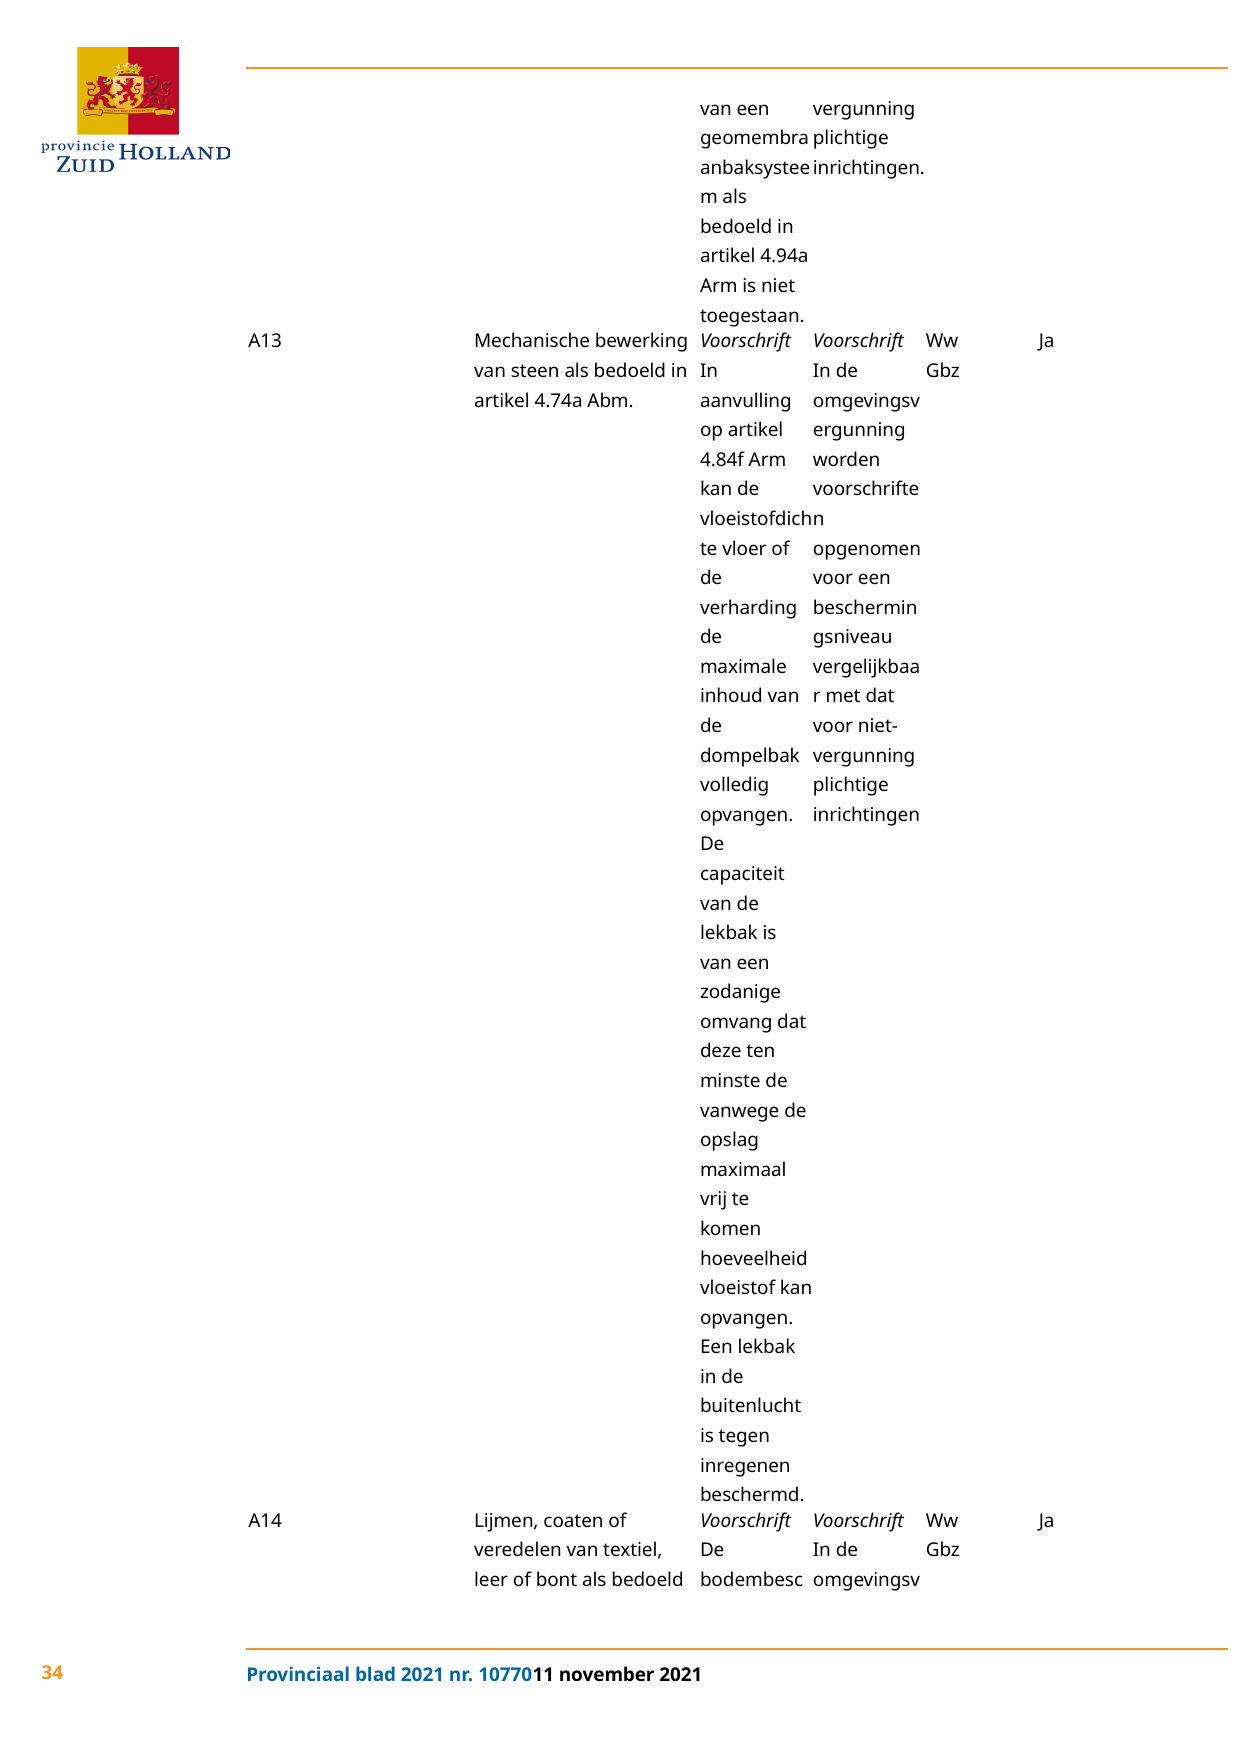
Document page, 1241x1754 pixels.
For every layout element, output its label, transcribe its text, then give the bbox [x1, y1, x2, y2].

table_cell [474, 95, 700, 328]
table_cell Ja [1039, 328, 1152, 1507]
picture [41, 47, 231, 172]
table_cell A13 [248, 328, 474, 1507]
table_cell van een geomembraanbaksysteem als bedoeld in artikel 4.94a Arm is niet toegestaan. [700, 95, 813, 328]
table_cell Voorschrift De bodembesc [700, 1507, 813, 1592]
table_cell Voorschrift In de omgevingsvergunning worden voorschriften opgenomen voor een beschermingsniveau vergelijkbaar met dat voor niet-vergunningplichtige inrichtingen [813, 328, 926, 1507]
table_cell vergunningplichtige inrichtingen. [813, 95, 926, 328]
table_cell [926, 95, 1038, 328]
table_cell Lijmen, coaten of veredelen van textiel, leer of bont als bedoeld [474, 1507, 700, 1592]
table_cell Mechanische bewerking van steen als bedoeld in artikel 4.74a Abm. [474, 328, 700, 1507]
table_cell [1039, 95, 1152, 328]
table_cell Voorschrift In aanvulling op artikel 4.84f Arm kan de vloeistofdichte vloer of de verharding de maximale inhoud van de dompelbak volledig opvangen. De capaciteit van de lekbak is van een zodanige omvang dat deze ten minste de vanwege de opslag maximaal vrij te komen hoeveelheid vloeistof kan opvangen. Een lekbak in de buitenlucht is tegen inregenen beschermd. [700, 328, 813, 1507]
table_cell A14 [248, 1507, 474, 1592]
table_cell Ww Gbz [926, 328, 1038, 1507]
table_cell Ja [1039, 1507, 1152, 1592]
table_cell Voorschrift In de omgevingsv [813, 1507, 926, 1592]
table_cell [248, 95, 474, 328]
table_cell Ww Gbz [926, 1507, 1038, 1592]
